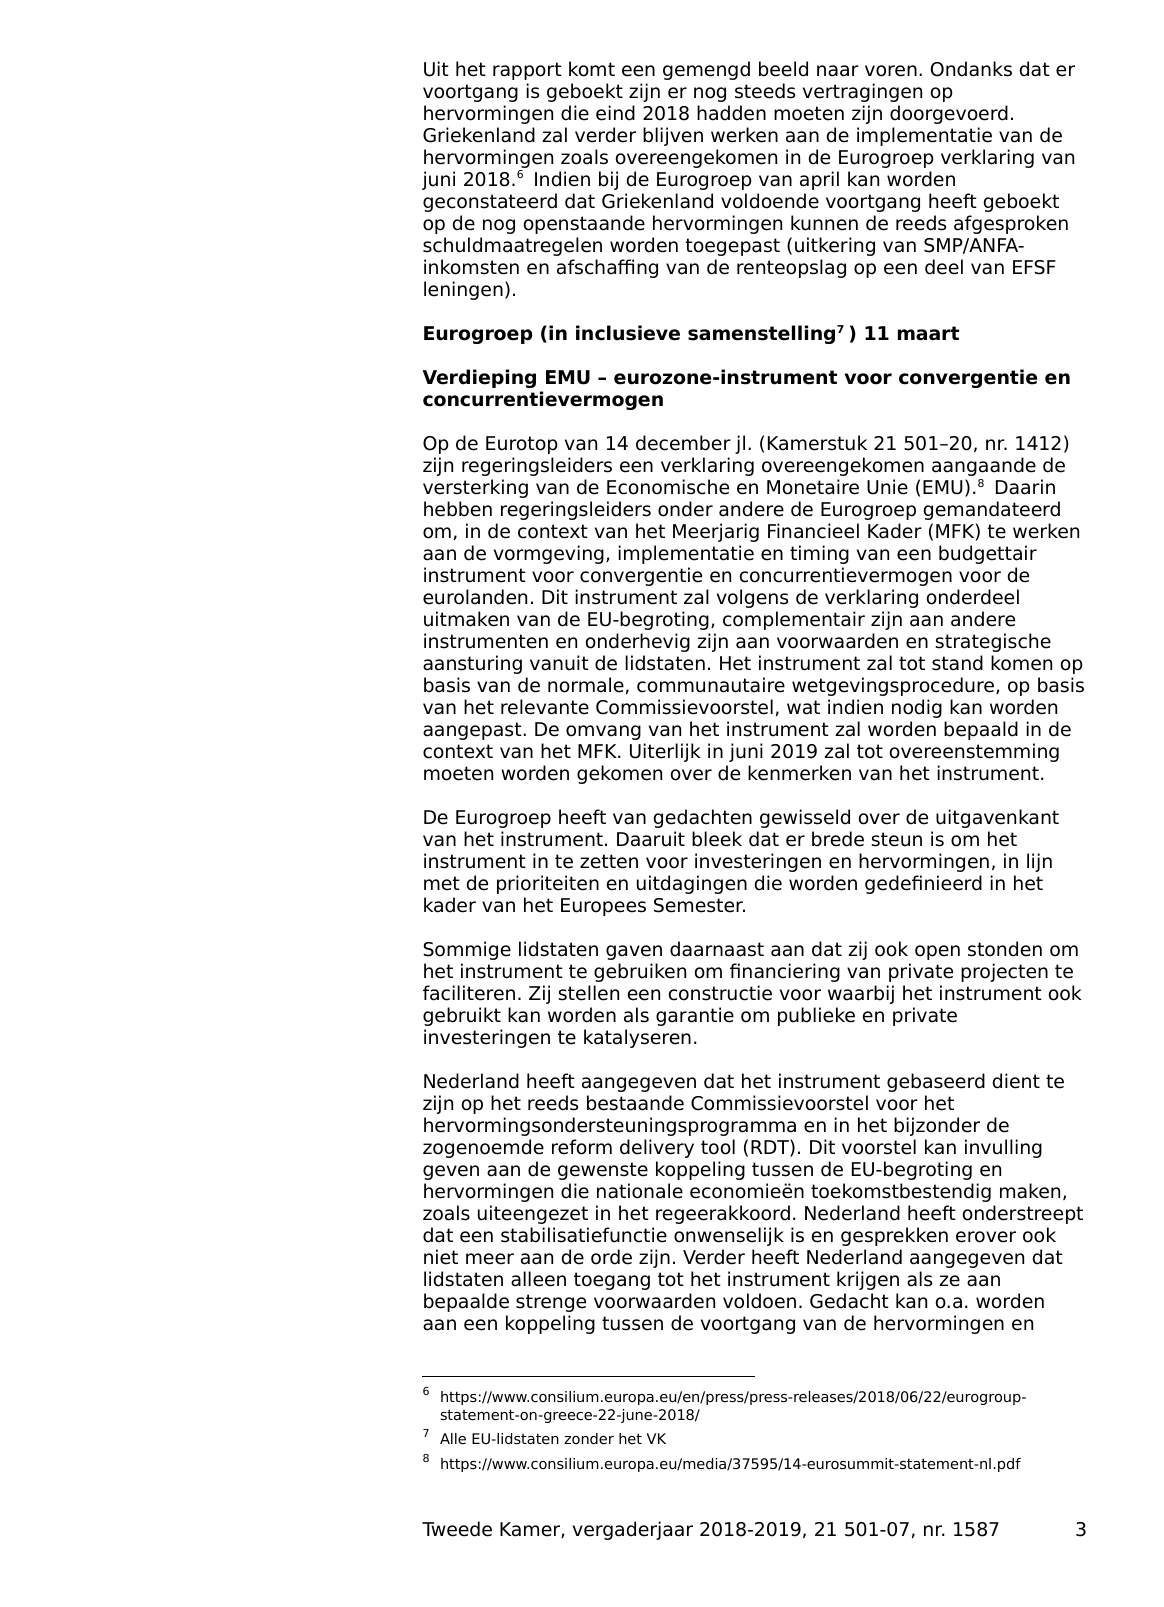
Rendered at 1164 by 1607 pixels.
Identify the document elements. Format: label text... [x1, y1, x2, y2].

text Op de Eurotop van 14 december jl. (Kamerstuk 21 501–20, nr. 1412) zijn regeringsleiders een verklaring overeengekomen aangaande de versterking van de Economische en Monetaire Unie (EMU). Daarin hebben regeringsleiders onder andere de Eurogroep gemandateerd om, in de context van het Meerjarig Financieel Kader (MFK) te werken aan de vormgeving, implementatie en timing van een budgettair instrument voor convergentie en concurrentievermogen voor de eurolanden. Dit instrument zal volgens de verklaring onderdeel uitmaken van de EU-begroting, complementair zijn aan andere instrumenten en onderhevig zijn aan voorwaarden en strategische aansturing vanuit de lidstaten. Het instrument zal tot stand komen op basis van de normale, communautaire wetgevingsprocedure, op basis van het relevante Commissievoorstel, wat indien nodig kan worden aangepast. De omvang van het instrument zal worden bepaald in de context van het MFK. Uiterlijk in juni 2019 zal tot overeenstemming moeten worden gekomen over de kenmerken van het instrument. [422, 433, 1087, 785]
subtitle Verdieping EMU – eurozone-instrument voor convergentie en concurrentievermogen [422, 367, 1087, 411]
text https://www.consilium.europa.eu/media/37595/14-eurosummit-statement-nl.pdf [422, 1452, 1087, 1474]
text Nederland heeft aangegeven dat het instrument gebaseerd dient te zijn op het reeds bestaande Commissievoorstel voor het hervormingsondersteuningsprogramma en in het bijzonder de zogenoemde reform delivery tool (RDT). Dit voorstel kan invulling geven aan de gewenste koppeling tussen de EU-begroting en hervormingen die nationale economieën toekomstbestendig maken, zoals uiteengezet in het regeerakkoord. Nederland heeft onderstreept dat een stabilisatiefunctie onwenselijk is en gesprekken erover ook niet meer aan de orde zijn. Verder heeft Nederland aangegeven dat lidstaten alleen toegang tot het instrument krijgen als ze aan bepaalde strenge voorwaarden voldoen. Gedacht kan o.a. worden aan een koppeling tussen de voortgang van de hervormingen en [422, 1071, 1087, 1335]
text Uit het rapport komt een gemengd beeld naar voren. Ondanks dat er voortgang is geboekt zijn er nog steeds vertragingen op hervormingen die eind 2018 hadden moeten zijn doorgevoerd. Griekenland zal verder blijven werken aan de implementatie van de hervormingen zoals overeengekomen in de Eurogroep verklaring van juni 2018. Indien bij de Eurogroep van april kan worden geconstateerd dat Griekenland voldoende voortgang heeft geboekt op de nog openstaande hervormingen kunnen de reeds afgesproken schuldmaatregelen worden toegepast (uitkering van SMP/ANFA-inkomsten en afschaffing van de renteopslag op een deel van EFSF leningen). [422, 59, 1087, 301]
text https://www.consilium.europa.eu/en/press/press-releases/2018/06/22/eurogroup-statement-on-greece-22-june-2018/ [422, 1385, 1087, 1424]
text Sommige lidstaten gaven daarnaast aan dat zij ook open stonden om het instrument te gebruiken om financiering van private projecten te faciliteren. Zij stellen een constructie voor waarbij het instrument ook gebruikt kan worden als garantie om publieke en private investeringen te katalyseren. [422, 939, 1087, 1049]
text De Eurogroep heeft van gedachten gewisseld over de uitgavenkant van het instrument. Daaruit bleek dat er brede steun is om het instrument in te zetten voor investeringen en hervormingen, in lijn met de prioriteiten en uitdagingen die worden gedefinieerd in het kader van het Europees Semester. [422, 807, 1087, 917]
text Alle EU-lidstaten zonder het VK [422, 1427, 1087, 1449]
subtitle Eurogroep (in inclusieve samenstelling) 11 maart [422, 323, 1087, 345]
